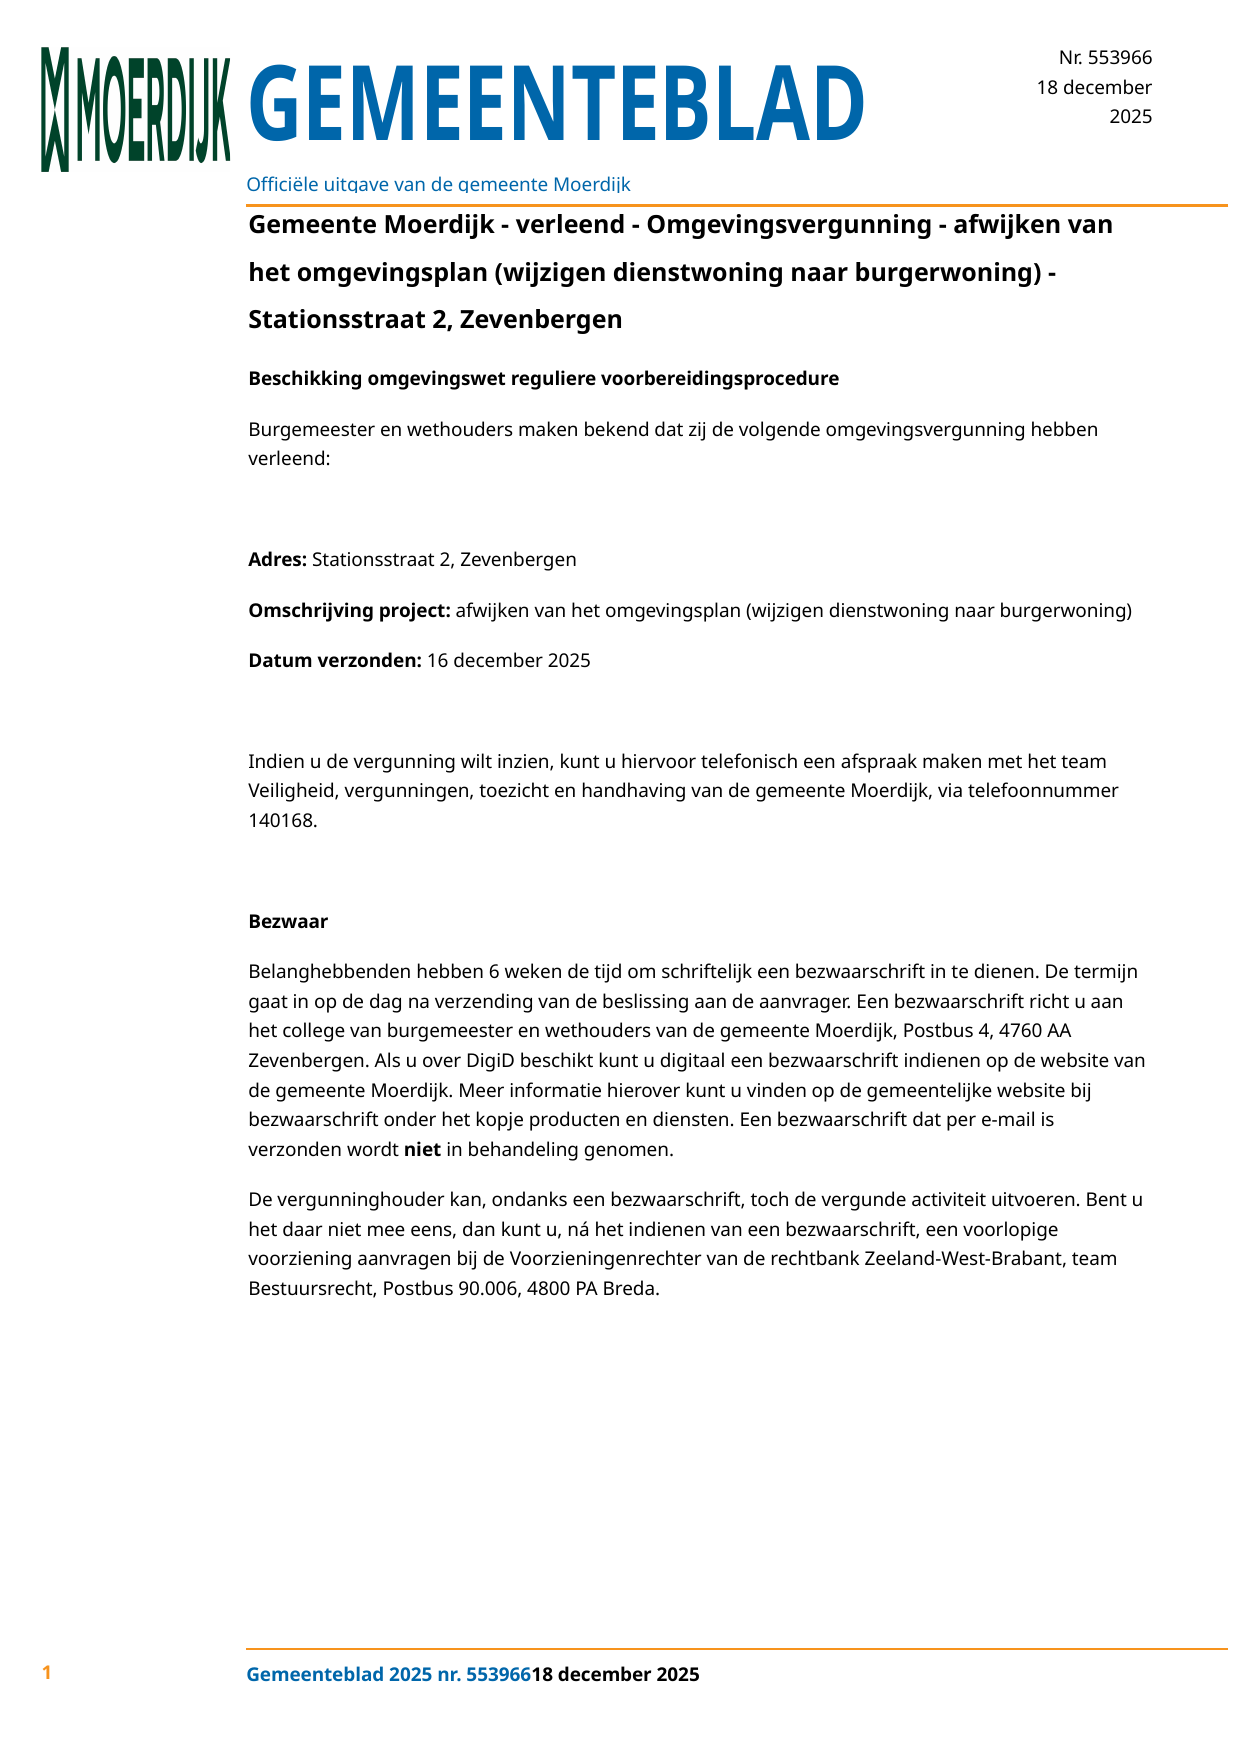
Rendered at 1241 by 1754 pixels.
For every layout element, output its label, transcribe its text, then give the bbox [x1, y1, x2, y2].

text Omschrijving project: afwijken van het omgevingsplan (wijzigen dienstwoning naar burgerwoning) [248, 597, 1152, 622]
text Bezwaar [248, 908, 1152, 934]
text Belanghebbenden hebben 6 weken de tijd om schriftelijk een bezwaarschrift in te dienen. De termijn gaat in op de dag na verzending van de beslissing aan de aanvrager. Een bezwaarschrift richt u aan het college van burgemeester en wethouders van de gemeente Moerdijk, Postbus 4, 4760 AA Zevenbergen. Als u over DigiD beschikt kunt u digitaal een bezwaarschrift indienen op de website van de gemeente Moerdijk. Meer informatie hierover kunt u vinden op de gemeentelijke website bij bezwaarschrift onder het kopje producten en diensten. Een bezwaarschrift dat per e-mail is verzonden wordt niet in behandeling genomen. [248, 958, 1152, 1162]
picture [41, 47, 231, 172]
text Datum verzonden: 16 december 2025 [248, 647, 1152, 673]
text Indien u de vergunning wilt inzien, kunt u hiervoor telefonisch een afspraak maken met het team Veiligheid, vergunningen, toezicht en handhaving van de gemeente Moerdijk, via telefoonnummer 140168. [248, 748, 1152, 833]
text De vergunninghouder kan, ondanks een bezwaarschrift, toch de vergunde activiteit uitvoeren. Bent u het daar niet mee eens, dan kunt u, ná het indienen van een bezwaarschrift, een voorlopige voorziening aanvragen bij de Voorzieningenrechter van de rechtbank Zeeland-West-Brabant, team Bestuursrecht, Postbus 90.006, 4800 PA Breda. [248, 1186, 1152, 1301]
text Adres: Stationsstraat 2, Zevenbergen [248, 546, 1152, 572]
text Beschikking omgevingswet reguliere voorbereidingsprocedure [248, 366, 1152, 391]
text Burgemeester en wethouders maken bekend dat zij de volgende omgevingsvergunning hebben verleend: [248, 416, 1152, 471]
text Gemeente Moerdijk - verleend - Omgevingsvergunning - afwijken van het omgevingsplan (wijzigen dienstwoning naar burgerwoning) - Stationsstraat 2, Zevenbergen [248, 207, 1152, 336]
